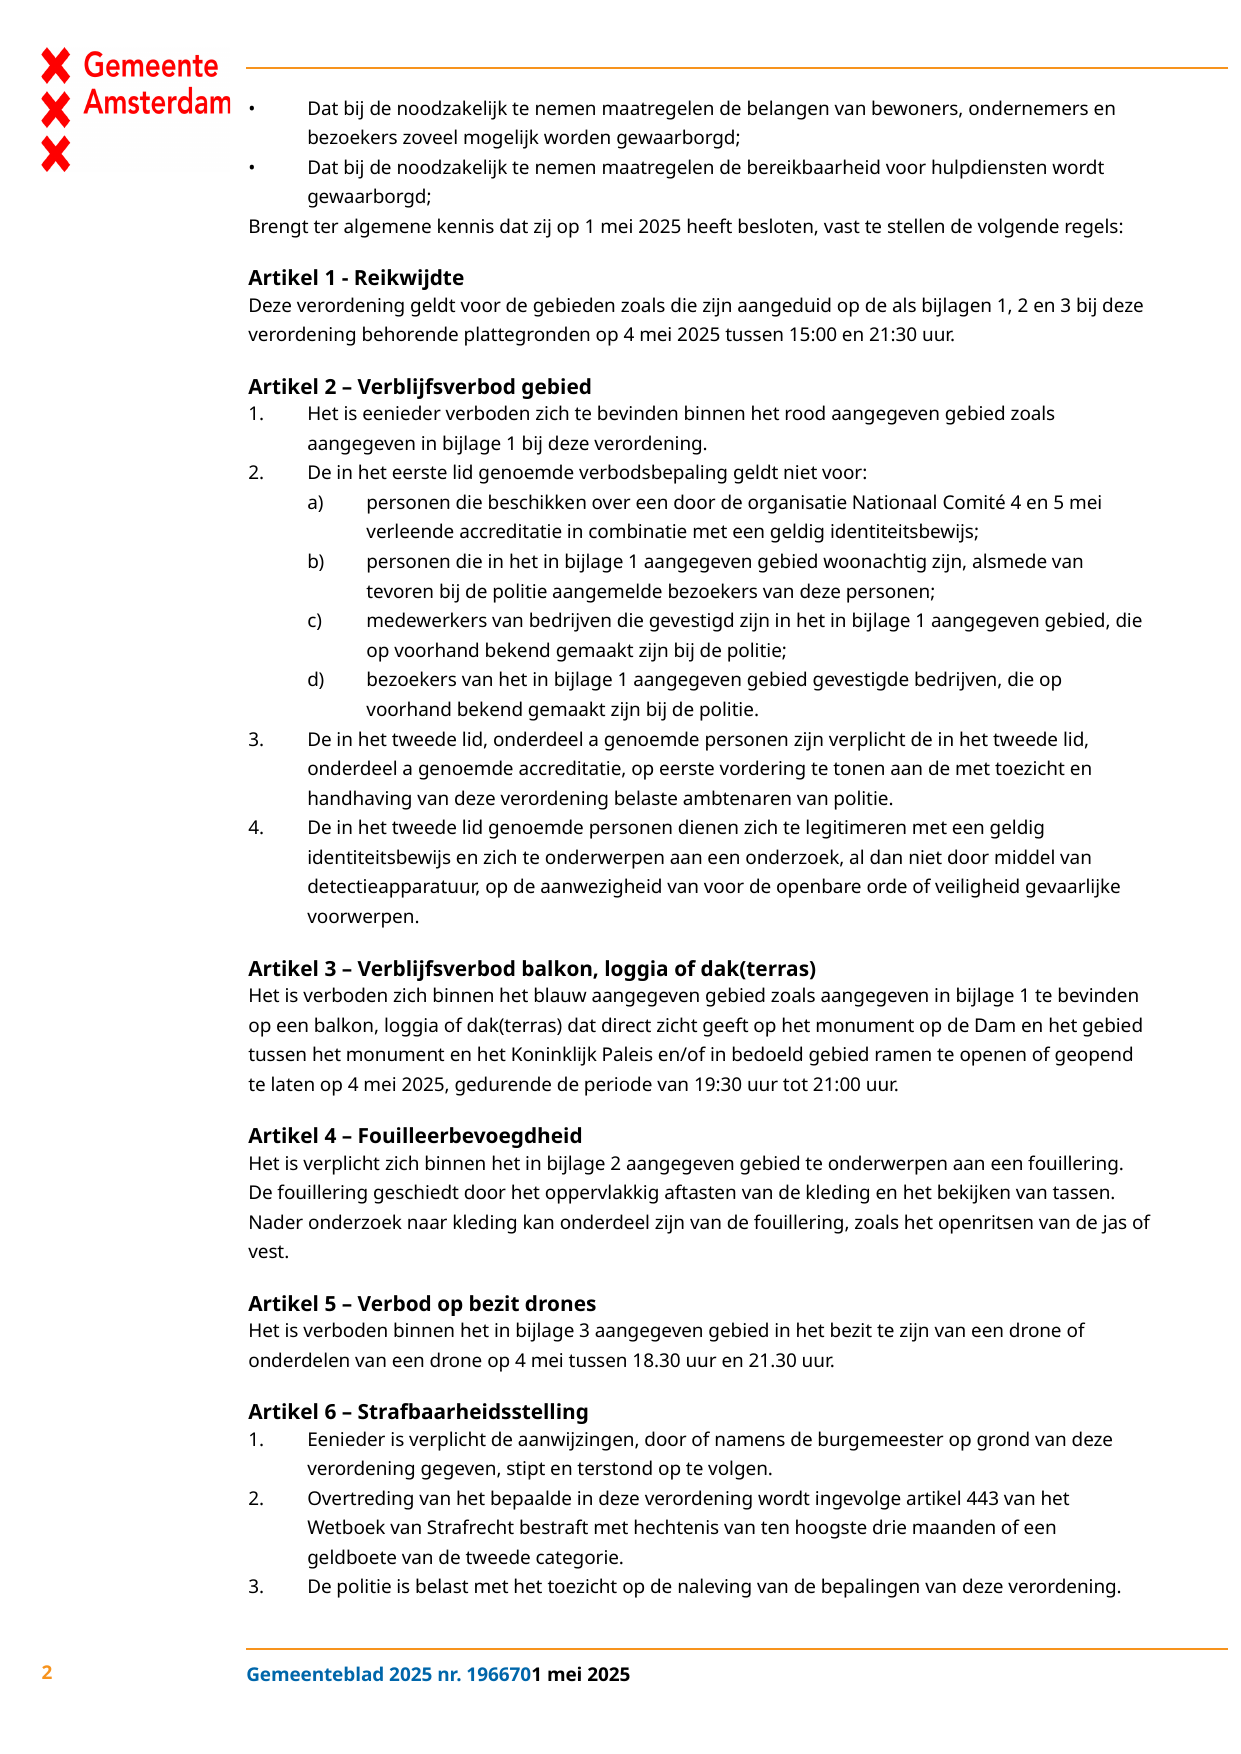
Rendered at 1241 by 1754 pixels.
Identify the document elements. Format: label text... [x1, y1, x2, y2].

text Het is verboden zich binnen het blauw aangegeven gebied zoals aangegeven in bijlage 1 te bevinden op een balkon, loggia of dak(terras) dat direct zicht geeft op het monument op de Dam en het gebied tussen het monument en het Koninklijk Paleis en/of in bedoeld gebied ramen te openen of geopend te laten op 4 mei 2025, gedurende de periode van 19:30 uur tot 21:00 uur. [248, 982, 1152, 1097]
text Het is verboden binnen het in bijlage 3 aangegeven gebied in het bezit te zijn van een drone of onderdelen van een drone op 4 mei tussen 18.30 uur en 21.30 uur. [248, 1317, 1152, 1373]
list medewerkers van bedrijven die gevestigd zijn in het in bijlage 1 aangegeven gebied, die op voorhand bekend gemaakt zijn bij de politie; [307, 607, 1152, 663]
list personen die in het in bijlage 1 aangegeven gebied woonachtig zijn, alsmede van tevoren bij de politie aangemelde bezoekers van deze personen; [307, 548, 1152, 604]
text Brengt ter algemene kennis dat zij op 1 mei 2025 heeft besloten, vast te stellen de volgende regels: [248, 213, 1152, 239]
text Artikel 1 - Reikwijdte [248, 263, 1152, 292]
list De in het tweede lid, onderdeel a genoemde personen zijn verplicht de in het tweede lid, onderdeel a genoemde accreditatie, op eerste vordering te tonen aan de met toezicht en handhaving van deze verordening belaste ambtenaren van politie. [248, 726, 1152, 811]
text Artikel 2 – Verblijfsverbod gebied [248, 372, 1152, 400]
list Dat bij de noodzakelijk te nemen maatregelen de belangen van bewoners, ondernemers en bezoekers zoveel mogelijk worden gewaarborgd; [248, 95, 1152, 150]
list De in het eerste lid genoemde verbodsbepaling geldt niet voor: [248, 459, 1152, 485]
picture [41, 47, 231, 172]
list De in het tweede lid genoemde personen dienen zich te legitimeren met een geldig identiteitsbewijs en zich te onderwerpen aan een onderzoek, al dan niet door middel van detectieapparatuur, op de aanwezigheid van voor de openbare orde of veiligheid gevaarlijke voorwerpen. [248, 814, 1152, 929]
text Artikel 4 – Fouilleerbevoegdheid [248, 1121, 1152, 1150]
list Eenieder is verplicht de aanwijzingen, door of namens de burgemeester op grond van deze verordening gegeven, stipt en terstond op te volgen. [248, 1426, 1152, 1481]
list Overtreding van het bepaalde in deze verordening wordt ingevolge artikel 443 van het Wetboek van Strafrecht bestraft met hechtenis van ten hoogste drie maanden of een geldboete van de tweede categorie. [248, 1485, 1152, 1570]
list Het is eenieder verboden zich te bevinden binnen het rood aangegeven gebied zoals aangegeven in bijlage 1 bij deze verordening. [248, 400, 1152, 456]
text Het is verplicht zich binnen het in bijlage 2 aangegeven gebied te onderwerpen aan een fouillering. De fouillering geschiedt door het oppervlakkig aftasten van de kleding en het bekijken van tassen. Nader onderzoek naar kleding kan onderdeel zijn van de fouillering, zoals het openritsen van de jas of vest. [248, 1150, 1152, 1264]
list De politie is belast met het toezicht op de naleving van de bepalingen van deze verordening. [248, 1574, 1152, 1599]
list bezoekers van het in bijlage 1 aangegeven gebied gevestigde bedrijven, die op voorhand bekend gemaakt zijn bij de politie. [307, 667, 1152, 722]
text Artikel 3 – Verblijfsverbod balkon, loggia of dak(terras) [248, 954, 1152, 982]
text Artikel 5 – Verbod op bezit drones [248, 1289, 1152, 1317]
text Artikel 6 – Strafbaarheidsstelling [248, 1397, 1152, 1426]
list personen die beschikken over een door de organisatie Nationaal Comité 4 en 5 mei verleende accreditatie in combinatie met een geldig identiteitsbewijs; [307, 489, 1152, 544]
list Dat bij de noodzakelijk te nemen maatregelen de bereikbaarheid voor hulpdiensten wordt gewaarborgd; [248, 154, 1152, 209]
text Deze verordening geldt voor de gebieden zoals die zijn aangeduid op de als bijlagen 1, 2 en 3 bij deze verordening behorende plattegronden op 4 mei 2025 tussen 15:00 en 21:30 uur. [248, 292, 1152, 347]
